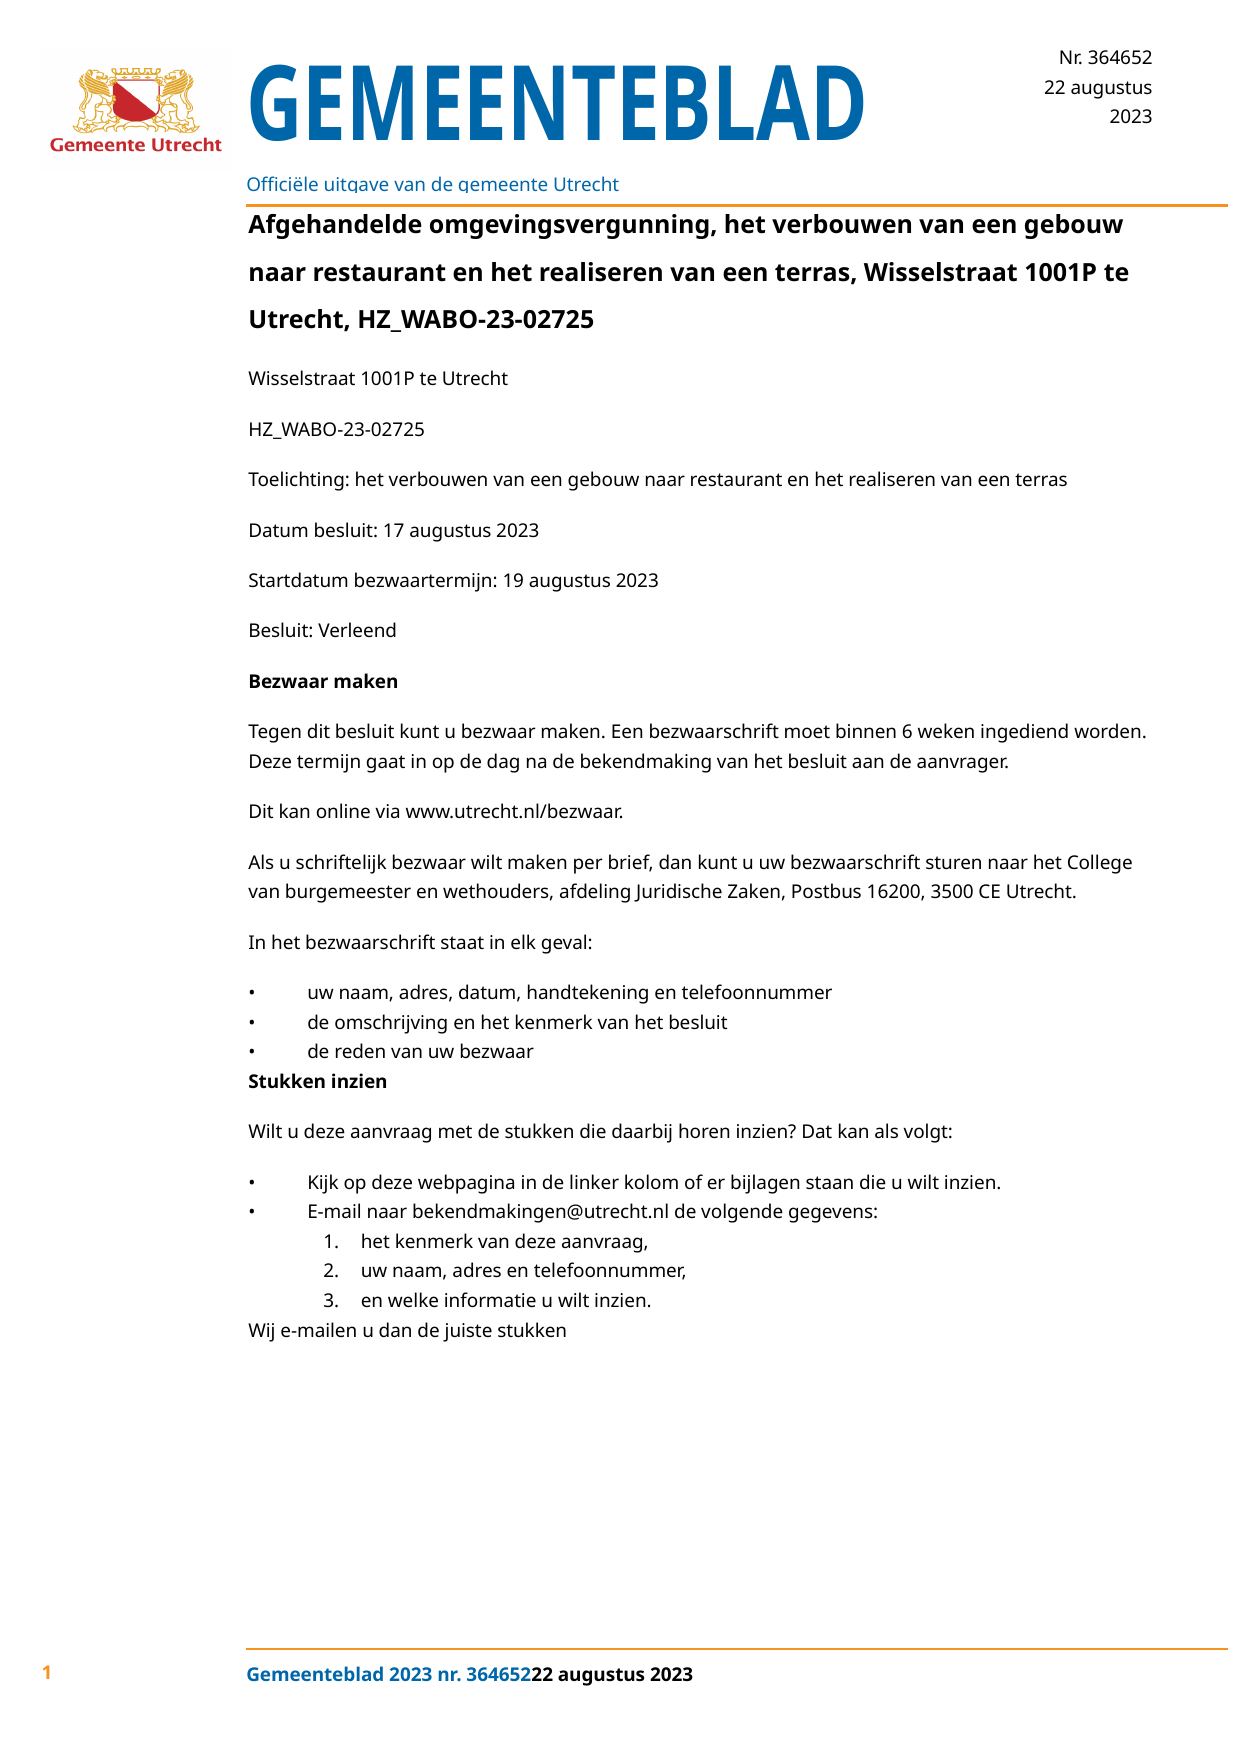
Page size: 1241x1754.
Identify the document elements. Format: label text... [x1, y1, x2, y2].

list uw naam, adres, datum, handtekening en telefoonnummer [248, 979, 1152, 1005]
text Wilt u deze aanvraag met de stukken die daarbij horen inzien? Dat kan als volgt: [248, 1118, 1152, 1144]
list E-mail naar bekendmakingen@utrecht.nl de volgende gegevens: [248, 1198, 1152, 1224]
text Toelichting: het verbouwen van een gebouw naar restaurant en het realiseren van een terras [248, 466, 1152, 492]
list het kenmerk van deze aanvraag, [323, 1228, 1152, 1254]
text Tegen dit besluit kunt u bezwaar maken. Een bezwaarschrift moet binnen 6 weken ingediend worden. Deze termijn gaat in op de dag na de bekendmaking van het besluit aan de aanvrager. [248, 718, 1152, 774]
picture [41, 47, 231, 172]
text Wisselstraat 1001P te Utrecht [248, 366, 1152, 391]
text Wij e-mailen u dan de juiste stukken [248, 1317, 1152, 1342]
text Dit kan online via www.utrecht.nl/bezwaar. [248, 798, 1152, 824]
list uw naam, adres en telefoonnummer, [323, 1258, 1152, 1283]
text HZ_WABO-23-02725 [248, 416, 1152, 442]
list de reden van uw bezwaar [248, 1038, 1152, 1064]
text Bezwaar maken [248, 668, 1152, 694]
text Als u schriftelijk bezwaar wilt maken per brief, dan kunt u uw bezwaarschrift sturen naar het College van burgemeester en wethouders, afdeling Juridische Zaken, Postbus 16200, 3500 CE Utrecht. [248, 849, 1152, 904]
text In het bezwaarschrift staat in elk geval: [248, 929, 1152, 954]
text Besluit: Verleend [248, 618, 1152, 643]
list de omschrijving en het kenmerk van het besluit [248, 1009, 1152, 1034]
list en welke informatie u wilt inzien. [323, 1287, 1152, 1313]
text Startdatum bezwaartermijn: 19 augustus 2023 [248, 567, 1152, 593]
text Afgehandelde omgevingsvergunning, het verbouwen van een gebouw naar restaurant en het realiseren van een terras, Wisselstraat 1001P te Utrecht, HZ_WABO-23-02725 [248, 207, 1152, 336]
text Stukken inzien [248, 1068, 1152, 1094]
text Datum besluit: 17 augustus 2023 [248, 517, 1152, 542]
list Kijk op deze webpagina in de linker kolom of er bijlagen staan die u wilt inzien. [248, 1169, 1152, 1194]
